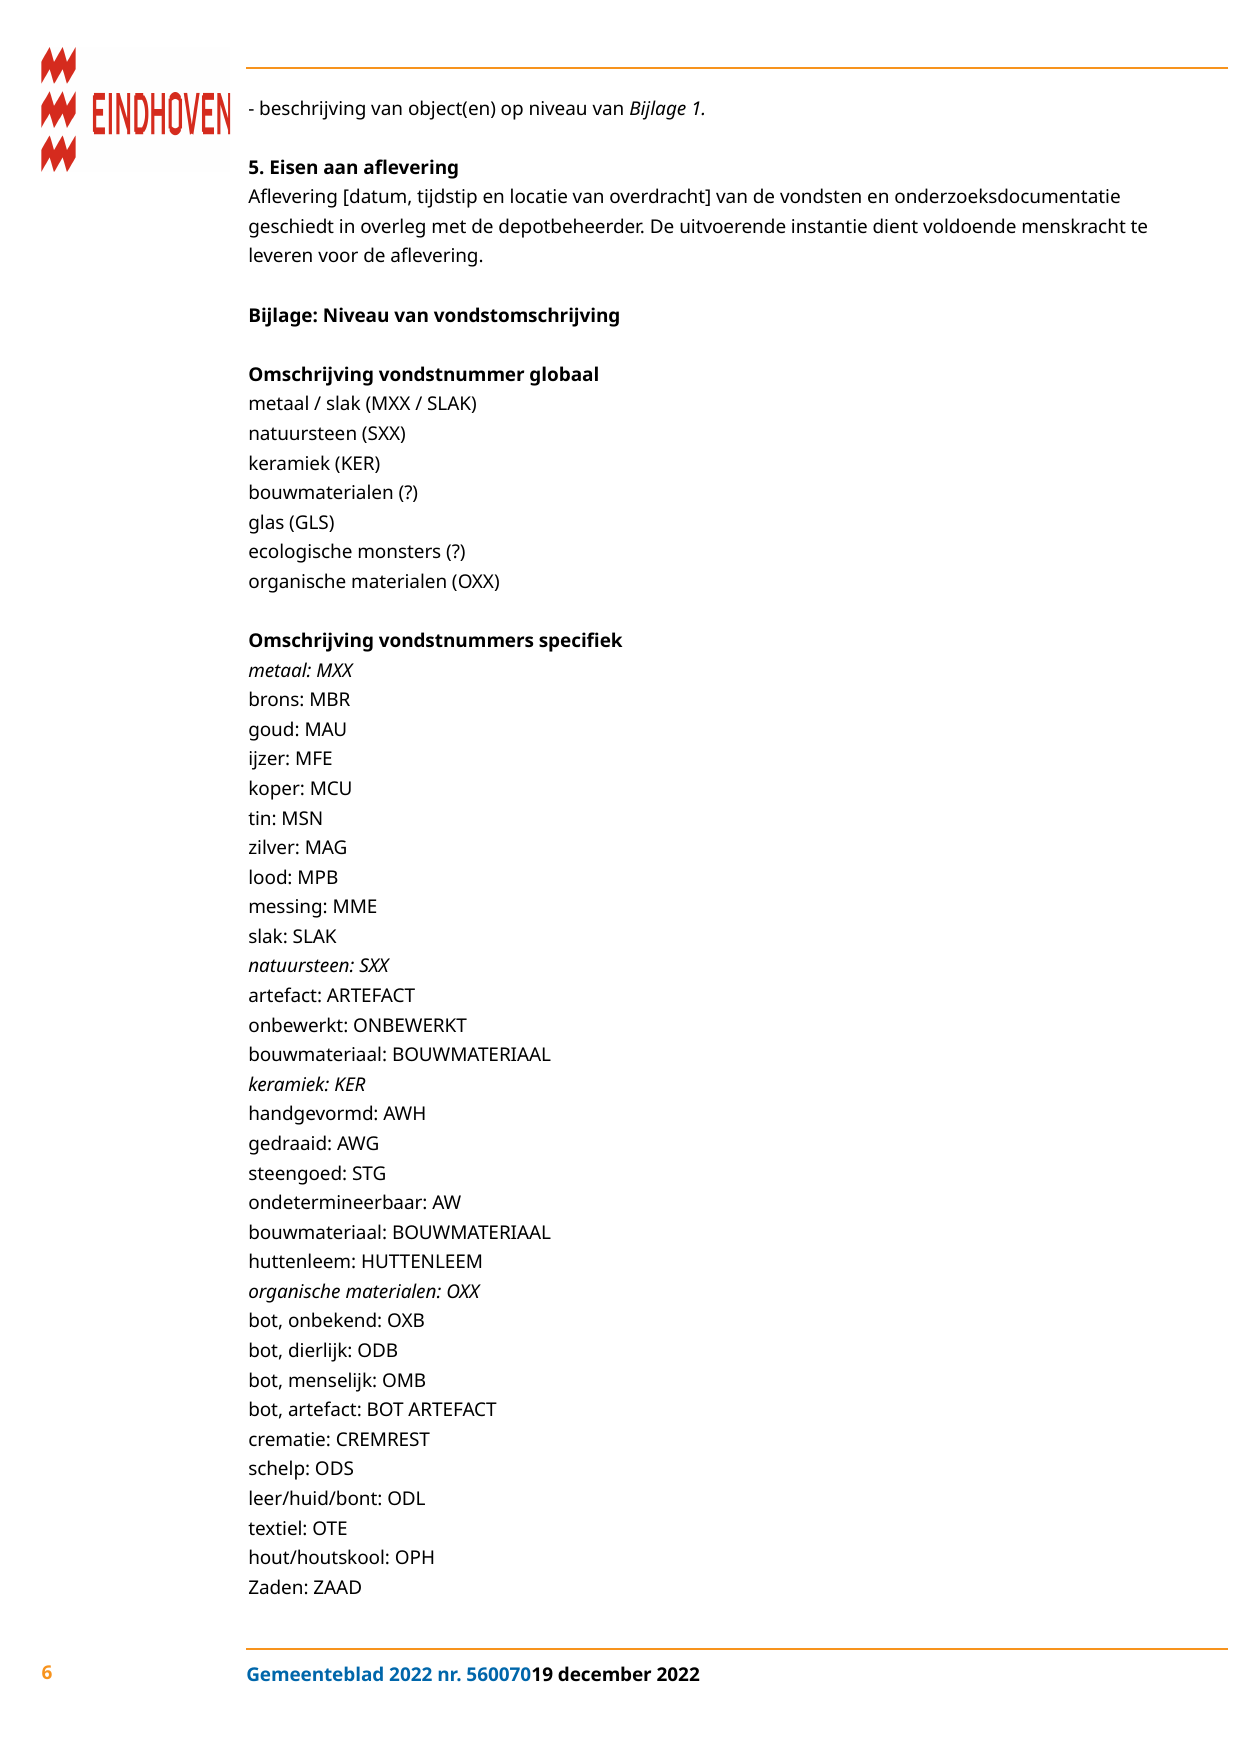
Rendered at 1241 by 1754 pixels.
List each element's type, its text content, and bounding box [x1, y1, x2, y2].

text bot, onbekend: OXB [248, 1308, 1152, 1333]
text natuursteen: SXX [248, 953, 1152, 978]
text handgevormd: AWH [248, 1101, 1152, 1126]
text lood: MPB [248, 864, 1152, 890]
text ijzer: MFE [248, 746, 1152, 771]
text gedraaid: AWG [248, 1130, 1152, 1156]
text brons: MBR [248, 686, 1152, 712]
text bot, menselijk: OMB [248, 1367, 1152, 1393]
text Omschrijving vondstnummers specifiek [248, 627, 1152, 653]
text bot, dierlijk: ODB [248, 1337, 1152, 1363]
text keramiek (KER) [248, 450, 1152, 476]
text Bijlage: Niveau van vondstomschrijving [248, 302, 1152, 328]
picture [41, 47, 231, 172]
text leer/huid/bont: ODL [248, 1485, 1152, 1511]
text ecologische monsters (?) [248, 538, 1152, 564]
text schelp: ODS [248, 1456, 1152, 1481]
text Aflevering [datum, tijdstip en locatie van overdracht] van de vondsten en onderzoeksdocumentatie geschiedt in overleg met de depotbeheerder. De uitvoerende instantie dient voldoende menskracht te leveren voor de aflevering. [248, 183, 1152, 268]
text messing: MME [248, 893, 1152, 919]
text - beschrijving van object(en) op niveau van Bijlage 1. [248, 95, 1152, 121]
text goud: MAU [248, 716, 1152, 742]
text organische materialen: OXX [248, 1278, 1152, 1304]
text ondetermineerbaar: AW [248, 1189, 1152, 1215]
text Zaden: ZAAD [248, 1574, 1152, 1600]
text tin: MSN [248, 805, 1152, 831]
text crematie: CREMREST [248, 1426, 1152, 1452]
text slak: SLAK [248, 923, 1152, 949]
text zilver: MAG [248, 834, 1152, 860]
text metaal / slak (MXX / SLAK) [248, 391, 1152, 416]
text keramiek: KER [248, 1071, 1152, 1097]
text textiel: OTE [248, 1515, 1152, 1541]
text organische materialen (OXX) [248, 568, 1152, 594]
text huttenleem: HUTTENLEEM [248, 1248, 1152, 1274]
text onbewerkt: ONBEWERKT [248, 1012, 1152, 1038]
text 5. Eisen aan aflevering [248, 154, 1152, 180]
text bouwmaterialen (?) [248, 479, 1152, 505]
text steengoed: STG [248, 1160, 1152, 1186]
text artefact: ARTEFACT [248, 982, 1152, 1008]
text koper: MCU [248, 775, 1152, 801]
text hout/houtskool: OPH [248, 1544, 1152, 1570]
text metaal: MXX [248, 657, 1152, 683]
text glas (GLS) [248, 509, 1152, 535]
text bot, artefact: BOT ARTEFACT [248, 1396, 1152, 1422]
text bouwmateriaal: BOUWMATERIAAL [248, 1041, 1152, 1067]
text Omschrijving vondstnummer globaal [248, 361, 1152, 387]
text bouwmateriaal: BOUWMATERIAAL [248, 1219, 1152, 1245]
text natuursteen (SXX) [248, 420, 1152, 446]
